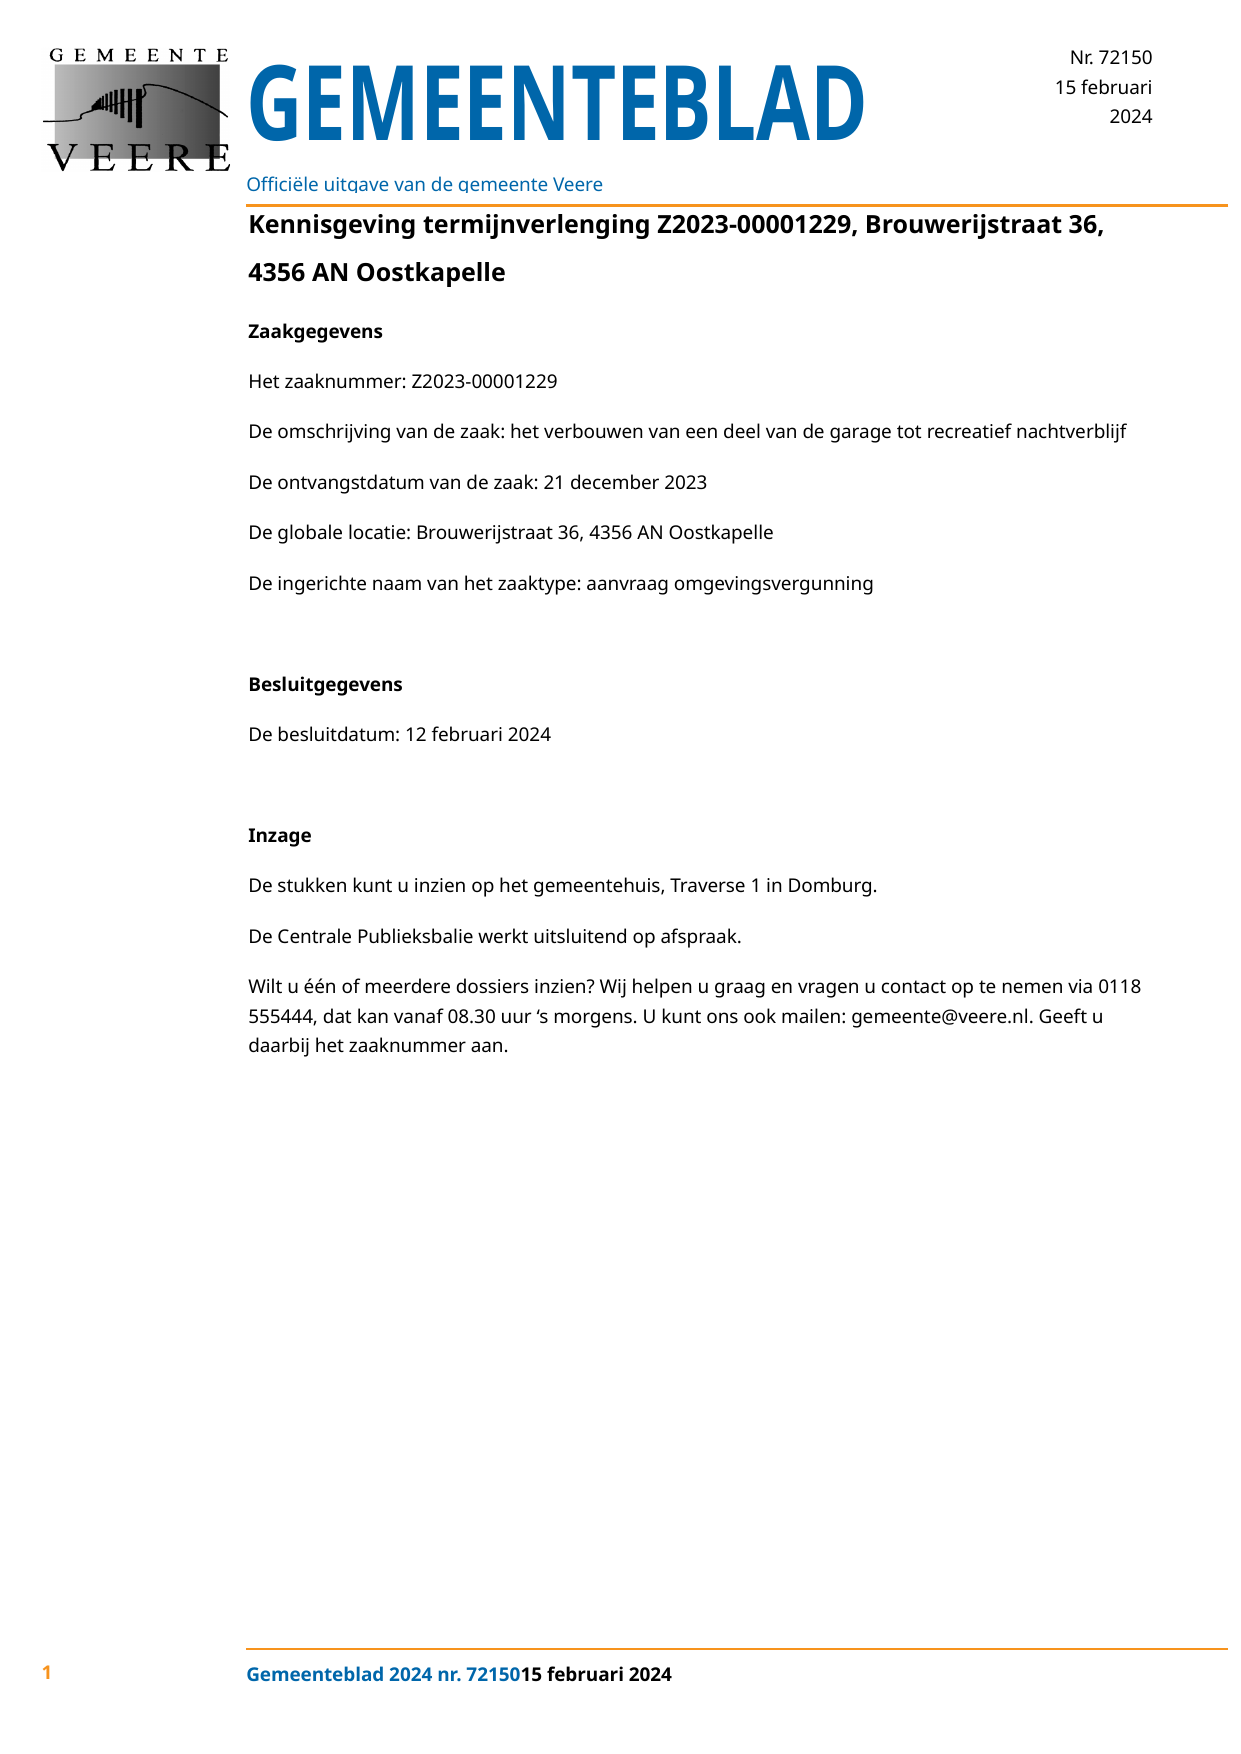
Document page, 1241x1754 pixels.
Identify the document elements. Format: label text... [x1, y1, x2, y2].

text De stukken kunt u inzien op het gemeentehuis, Traverse 1 in Domburg. [248, 872, 1152, 898]
text Wilt u één of meerdere dossiers inzien? Wij helpen u graag en vragen u contact op te nemen via 0118 555444, dat kan vanaf 08.30 uur ‘s morgens. U kunt ons ook mailen: gemeente@veere.nl. Geeft u daarbij het zaaknummer aan. [248, 973, 1152, 1058]
text De globale locatie: Brouwerijstraat 36, 4356 AN Oostkapelle [248, 519, 1152, 545]
text De Centrale Publieksbalie werkt uitsluitend op afspraak. [248, 923, 1152, 949]
text Inzage [248, 822, 1152, 848]
text De ingerichte naam van het zaaktype: aanvraag omgevingsvergunning [248, 570, 1152, 596]
text De omschrijving van de zaak: het verbouwen van een deel van de garage tot recreatief nachtverblijf [248, 419, 1152, 444]
text Zaakgegevens [248, 318, 1152, 344]
text Het zaaknummer: Z2023-00001229 [248, 368, 1152, 394]
text De besluitdatum: 12 februari 2024 [248, 721, 1152, 747]
picture [41, 47, 231, 172]
text De ontvangstdatum van de zaak: 21 december 2023 [248, 469, 1152, 495]
text Besluitgegevens [248, 671, 1152, 697]
text Kennisgeving termijnverlenging Z2023-00001229, Brouwerijstraat 36, 4356 AN Oostkapelle [248, 207, 1152, 288]
